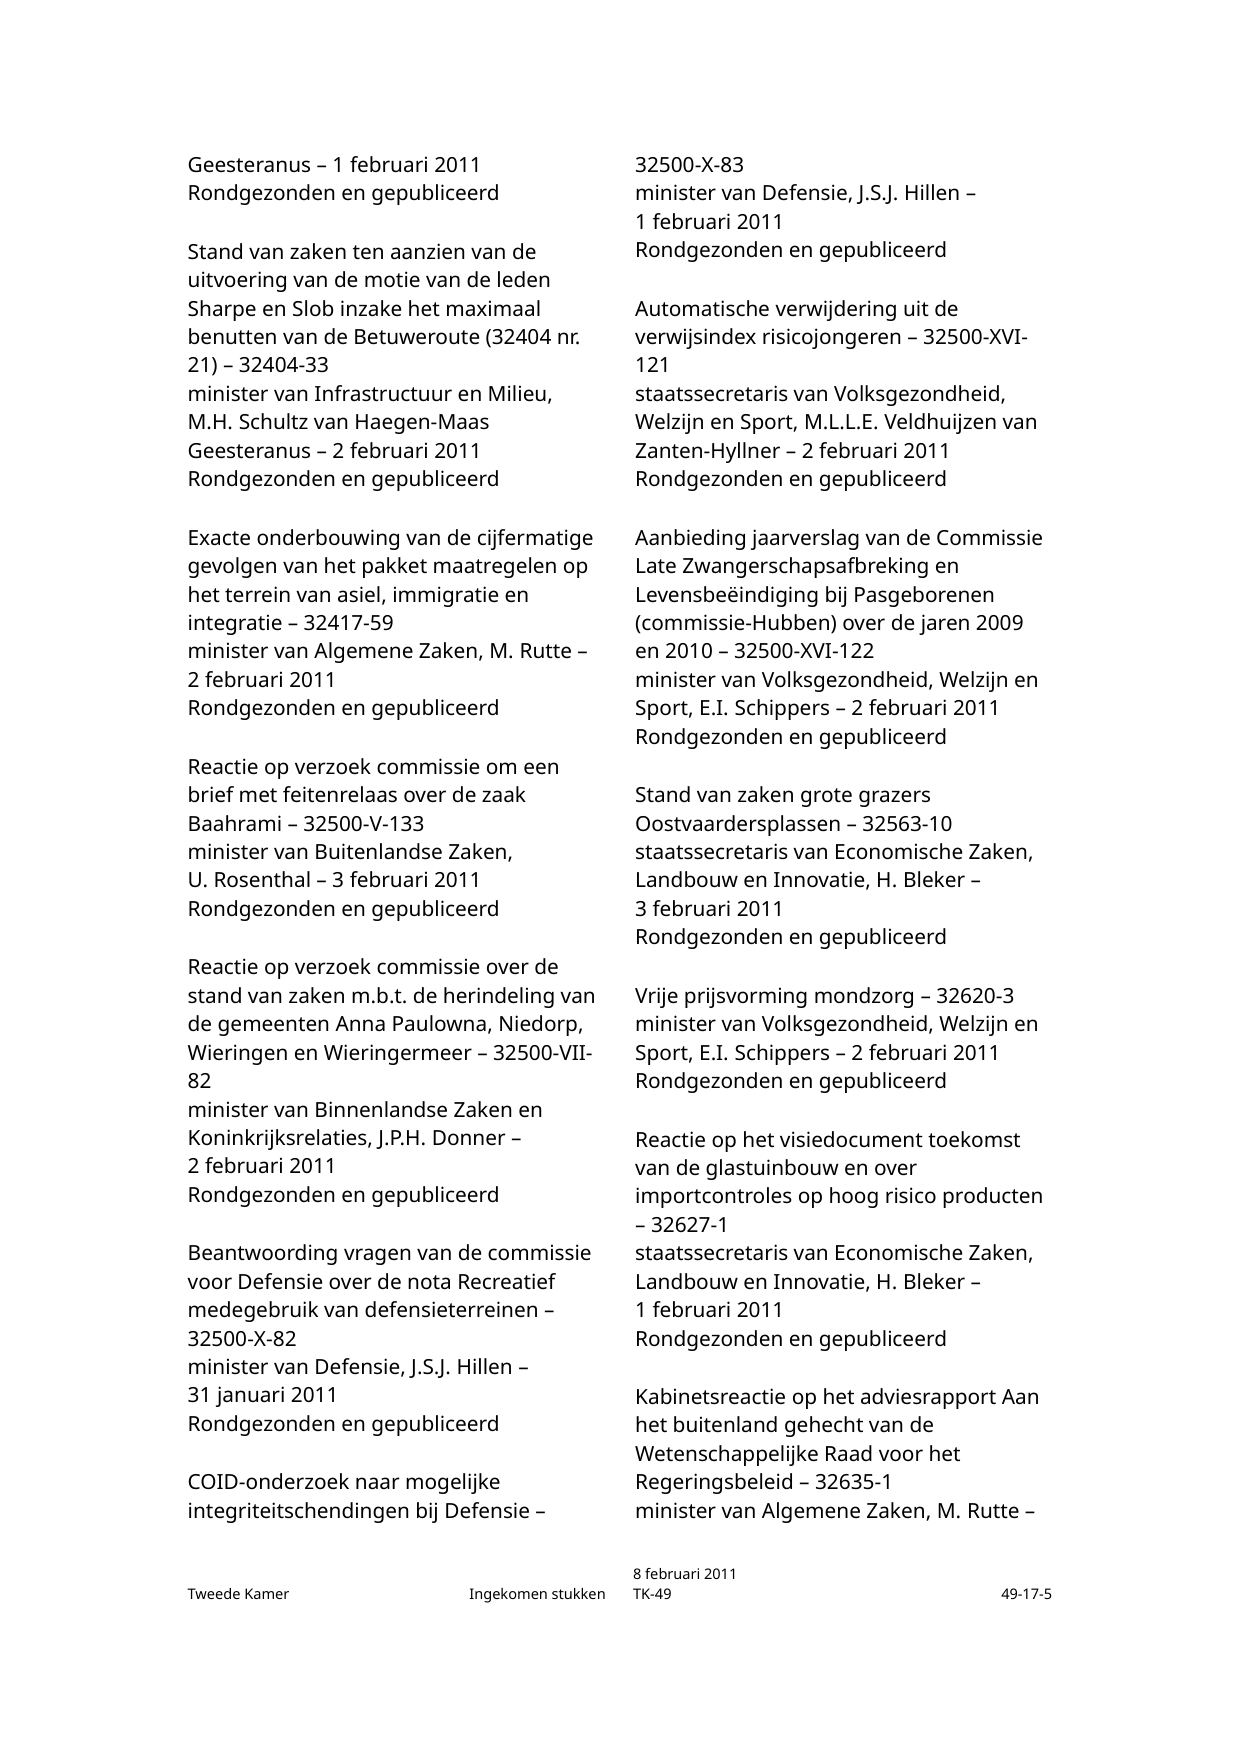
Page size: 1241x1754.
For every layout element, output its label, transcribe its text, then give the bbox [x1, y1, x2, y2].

text minister van Algemene Zaken, M. Rutte – 2 februari 2011 [187, 637, 605, 693]
text Rondgezonden en gepubliceerd [635, 464, 1053, 493]
text Rondgezonden en gepubliceerd [187, 894, 605, 922]
text Rondgezonden en gepubliceerd [635, 235, 1053, 264]
text Exacte onderbouwing van de cijfermatige gevolgen van het pakket maatregelen op het terrein van asiel, immigratie en integratie – 32417-59 [187, 523, 605, 637]
text minister van Algemene Zaken, M. Rutte – [635, 1496, 1053, 1524]
text Reactie op verzoek commissie om een brief met feitenrelaas over de zaak Baahrami – 32500-V-133 [187, 752, 605, 837]
text minister van Defensie, J.S.J. Hillen – 1 februari 2011 [635, 178, 1053, 235]
text Rondgezonden en gepubliceerd [187, 1180, 605, 1208]
text minister van Volksgezondheid, Welzijn en Sport, E.I. Schippers – 2 februari 2011 [635, 665, 1053, 722]
text minister van Buitenlandse Zaken, U. Rosenthal – 3 februari 2011 [187, 837, 605, 894]
text Rondgezonden en gepubliceerd [187, 693, 605, 722]
text Stand van zaken ten aanzien van de uitvoering van de motie van de leden Sharpe en Slob inzake het maximaal benutten van de Betuweroute (32404 nr. 21) – 32404-33 [187, 237, 605, 379]
text staatssecretaris van Volksgezondheid, Welzijn en Sport, M.L.L.E. Veldhuijzen van Zanten-Hyllner – 2 februari 2011 [635, 379, 1053, 464]
text Rondgezonden en gepubliceerd [635, 722, 1053, 750]
text Rondgezonden en gepubliceerd [187, 464, 605, 493]
text Vrije prijsvorming mondzorg – 32620-3 [635, 981, 1053, 1009]
text Rondgezonden en gepubliceerd [187, 1409, 605, 1437]
text Rondgezonden en gepubliceerd [635, 1066, 1053, 1095]
text staatssecretaris van Economische Zaken, Landbouw en Innovatie, H. Bleker – 3 februari 2011 [635, 837, 1053, 922]
text minister van Binnenlandse Zaken en Koninkrijksrelaties, J.P.H. Donner – 2 februari 2011 [187, 1095, 605, 1180]
text Stand van zaken grote grazers Oostvaardersplassen – 32563-10 [635, 780, 1053, 837]
text Rondgezonden en gepubliceerd [635, 922, 1053, 951]
text Beantwoording vragen van de commissie voor Defensie over de nota Recreatief medegebruik van defensieterreinen – 32500-X-82 [187, 1238, 605, 1352]
text Rondgezonden en gepubliceerd [635, 1324, 1053, 1352]
text Rondgezonden en gepubliceerd [187, 178, 605, 207]
text Geesteranus – 1 februari 2011 [187, 150, 605, 178]
text minister van Infrastructuur en Milieu, M.H. Schultz van Haegen-Maas Geesteranus – 2 februari 2011 [187, 379, 605, 464]
text Aanbieding jaarverslag van de Commissie Late Zwangerschapsafbreking en Levensbeëindiging bij Pasgeborenen (commissie-Hubben) over de jaren 2009 en 2010 – 32500-XVI-122 [635, 523, 1053, 665]
text Reactie op het visiedocument toekomst van de glastuinbouw en over importcontroles op hoog risico producten – 32627-1 [635, 1125, 1053, 1238]
text COID-onderzoek naar mogelijke integriteitschendingen bij Defensie – [187, 1467, 605, 1524]
text minister van Volksgezondheid, Welzijn en Sport, E.I. Schippers – 2 februari 2011 [635, 1009, 1053, 1066]
text Reactie op verzoek commissie over de stand van zaken m.b.t. de herindeling van de gemeenten Anna Paulowna, Niedorp, Wieringen en Wieringermeer – 32500-VII-82 [187, 952, 605, 1095]
text Automatische verwijdering uit de verwijsindex risicojongeren – 32500-XVI-121 [635, 294, 1053, 379]
text 32500-X-83 [635, 150, 1053, 178]
text staatssecretaris van Economische Zaken, Landbouw en Innovatie, H. Bleker – 1 februari 2011 [635, 1238, 1053, 1324]
text Kabinetsreactie op het adviesrapport Aan het buitenland gehecht van de Wetenschappelijke Raad voor het Regeringsbeleid – 32635-1 [635, 1382, 1053, 1496]
text minister van Defensie, J.S.J. Hillen – 31 januari 2011 [187, 1352, 605, 1409]
